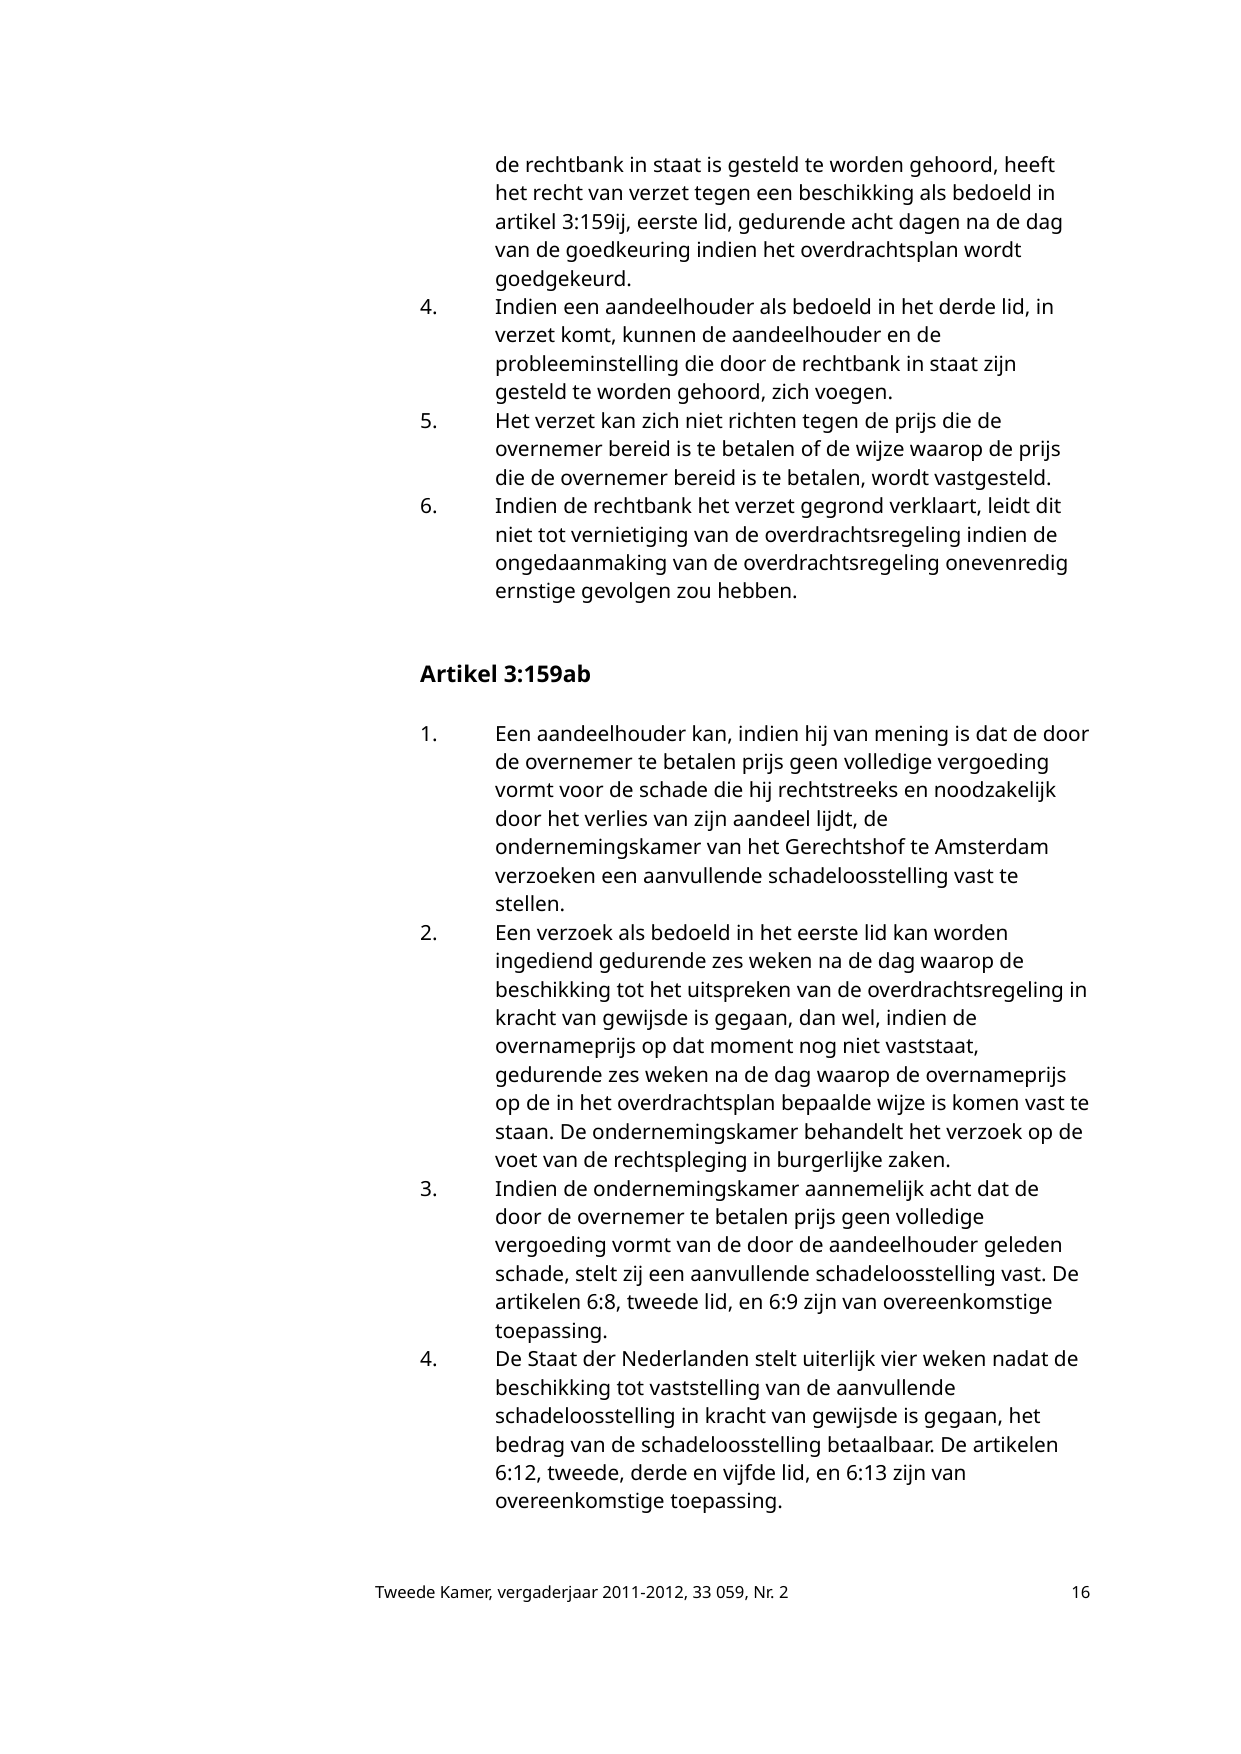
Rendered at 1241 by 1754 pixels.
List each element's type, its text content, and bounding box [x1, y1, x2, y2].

list de rechtbank in staat is gesteld te worden gehoord, heeft het recht van verzet tegen een beschikking als bedoeld in artikel 3:159ij, eerste lid, gedurende acht dagen na de dag van de goedkeuring indien het overdrachtsplan wordt goedgekeurd. [420, 150, 1090, 292]
list Een verzoek als bedoeld in het eerste lid kan worden ingediend gedurende zes weken na de dag waarop de beschikking tot het uitspreken van de overdrachtsregeling in kracht van gewijsde is gegaan, dan wel, indien de overnameprijs op dat moment nog niet vaststaat, gedurende zes weken na de dag waarop de overnameprijs op de in het overdrachtsplan bepaalde wijze is komen vast te staan. De ondernemingskamer behandelt het verzoek op de voet van de rechtspleging in burgerlijke zaken. [420, 918, 1090, 1174]
subtitle Artikel 3:159ab [420, 657, 1090, 689]
list De Staat der Nederlanden stelt uiterlijk vier weken nadat de beschikking tot vaststelling van de aanvullende schadeloosstelling in kracht van gewijsde is gegaan, het bedrag van de schadeloosstelling betaalbaar. De artikelen 6:12, tweede, derde en vijfde lid, en 6:13 zijn van overeenkomstige toepassing. [420, 1344, 1090, 1515]
list Indien de rechtbank het verzet gegrond verklaart, leidt dit niet tot vernietiging van de overdrachtsregeling indien de ongedaanmaking van de overdrachtsregeling onevenredig ernstige gevolgen zou hebben. [420, 491, 1090, 605]
list Het verzet kan zich niet richten tegen de prijs die de overnemer bereid is te betalen of de wijze waarop de prijs die de overnemer bereid is te betalen, wordt vastgesteld. [420, 406, 1090, 491]
list Een aandeelhouder kan, indien hij van mening is dat de door de overnemer te betalen prijs geen volledige vergoeding vormt voor de schade die hij rechtstreeks en noodzakelijk door het verlies van zijn aandeel lijdt, de ondernemingskamer van het Gerechtshof te Amsterdam verzoeken een aanvullende schadeloosstelling vast te stellen. [420, 719, 1090, 918]
list Indien een aandeelhouder als bedoeld in het derde lid, in verzet komt, kunnen de aandeelhouder en de probleeminstelling die door de rechtbank in staat zijn gesteld te worden gehoord, zich voegen. [420, 292, 1090, 406]
list Indien de ondernemingskamer aannemelijk acht dat de door de overnemer te betalen prijs geen volledige vergoeding vormt van de door de aandeelhouder geleden schade, stelt zij een aanvullende schadeloosstelling vast. De artikelen 6:8, tweede lid, en 6:9 zijn van overeenkomstige toepassing. [420, 1174, 1090, 1344]
